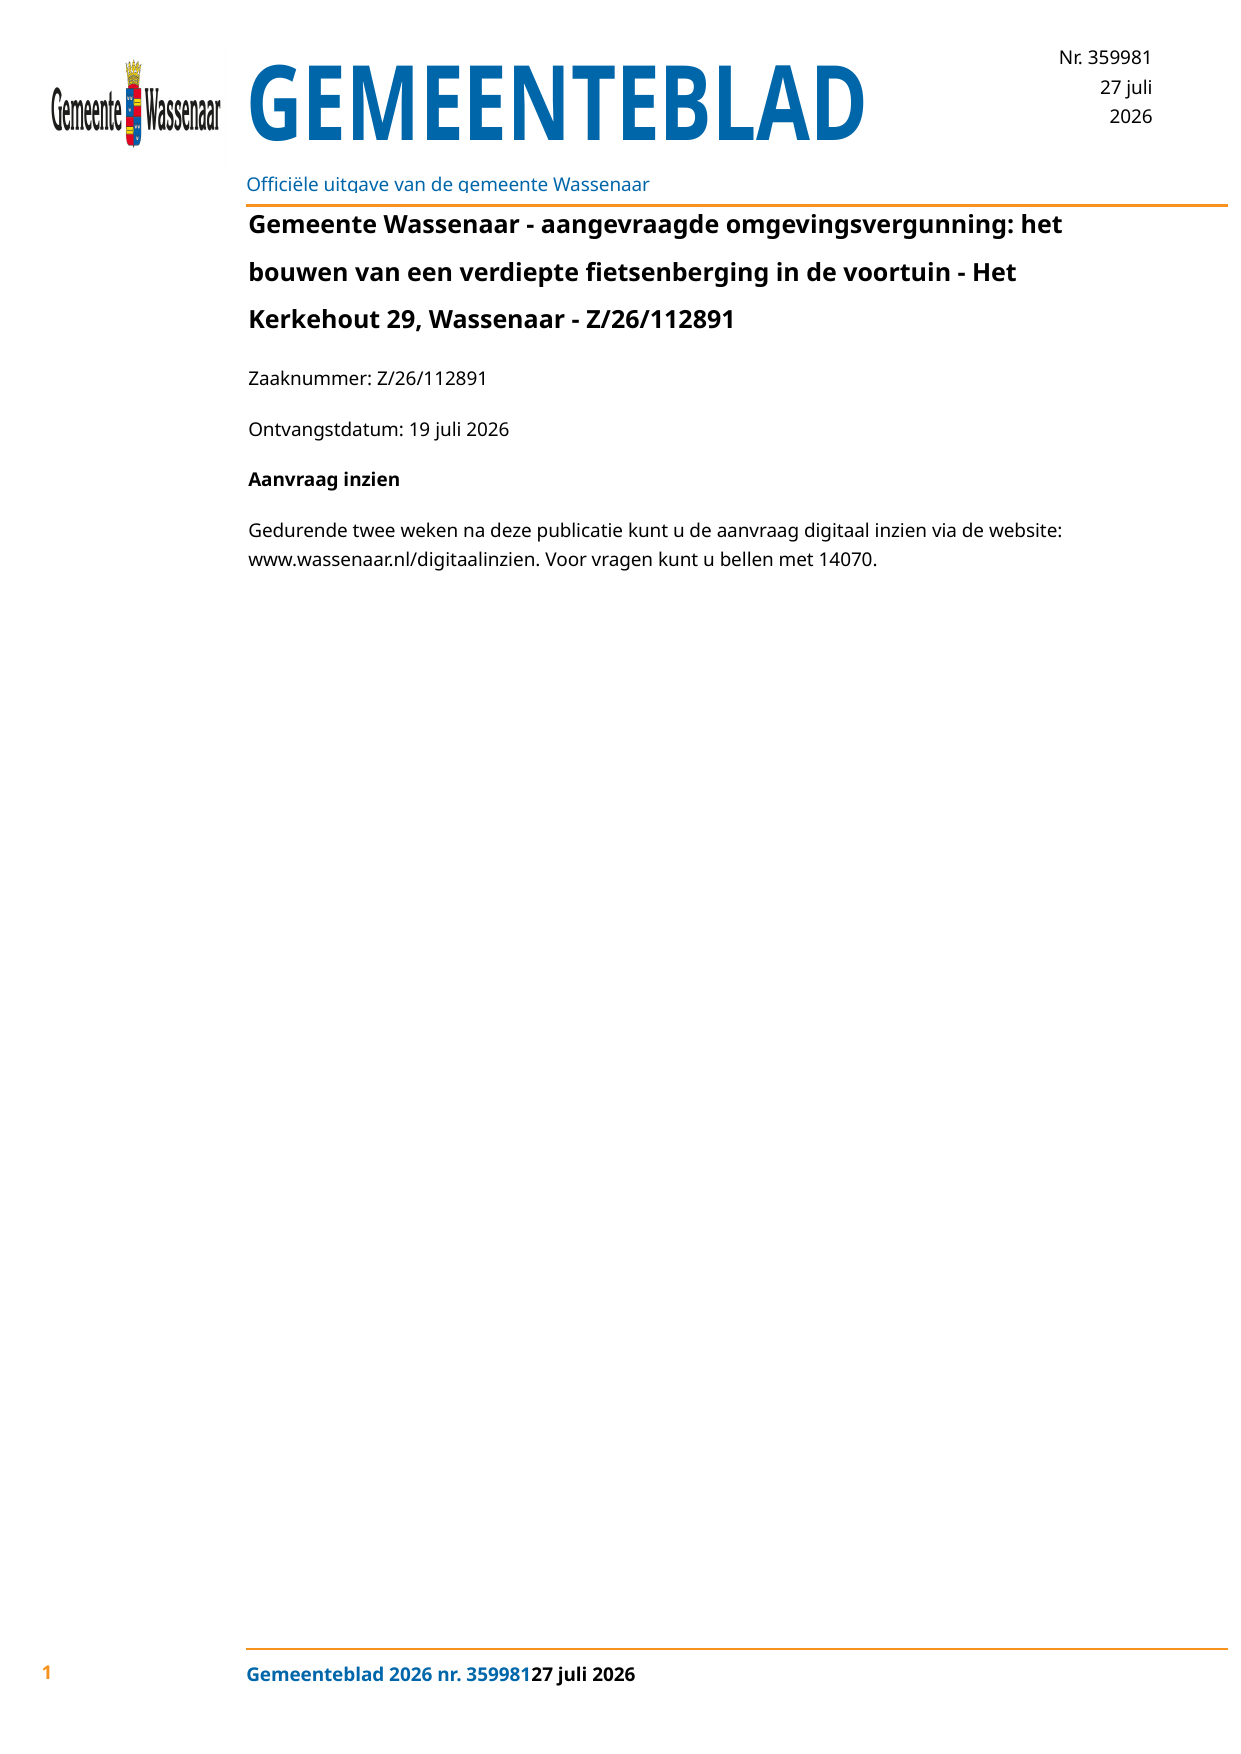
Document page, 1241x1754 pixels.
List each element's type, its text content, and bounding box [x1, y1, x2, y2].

text Gedurende twee weken na deze publicatie kunt u de aanvraag digitaal inzien via de website: www.wassenaar.nl/digitaalinzien. Voor vragen kunt u bellen met 14070. [248, 517, 1152, 572]
text Zaaknummer: Z/26/112891 [248, 366, 1152, 391]
text Ontvangstdatum: 19 juli 2026 [248, 416, 1152, 442]
text Gemeente Wassenaar - aangevraagde omgevingsvergunning: het bouwen van een verdiepte fietsenberging in de voortuin - Het Kerkehout 29, Wassenaar - Z/26/112891 [248, 207, 1152, 336]
picture [41, 47, 231, 172]
text Aanvraag inzien [248, 466, 1152, 492]
